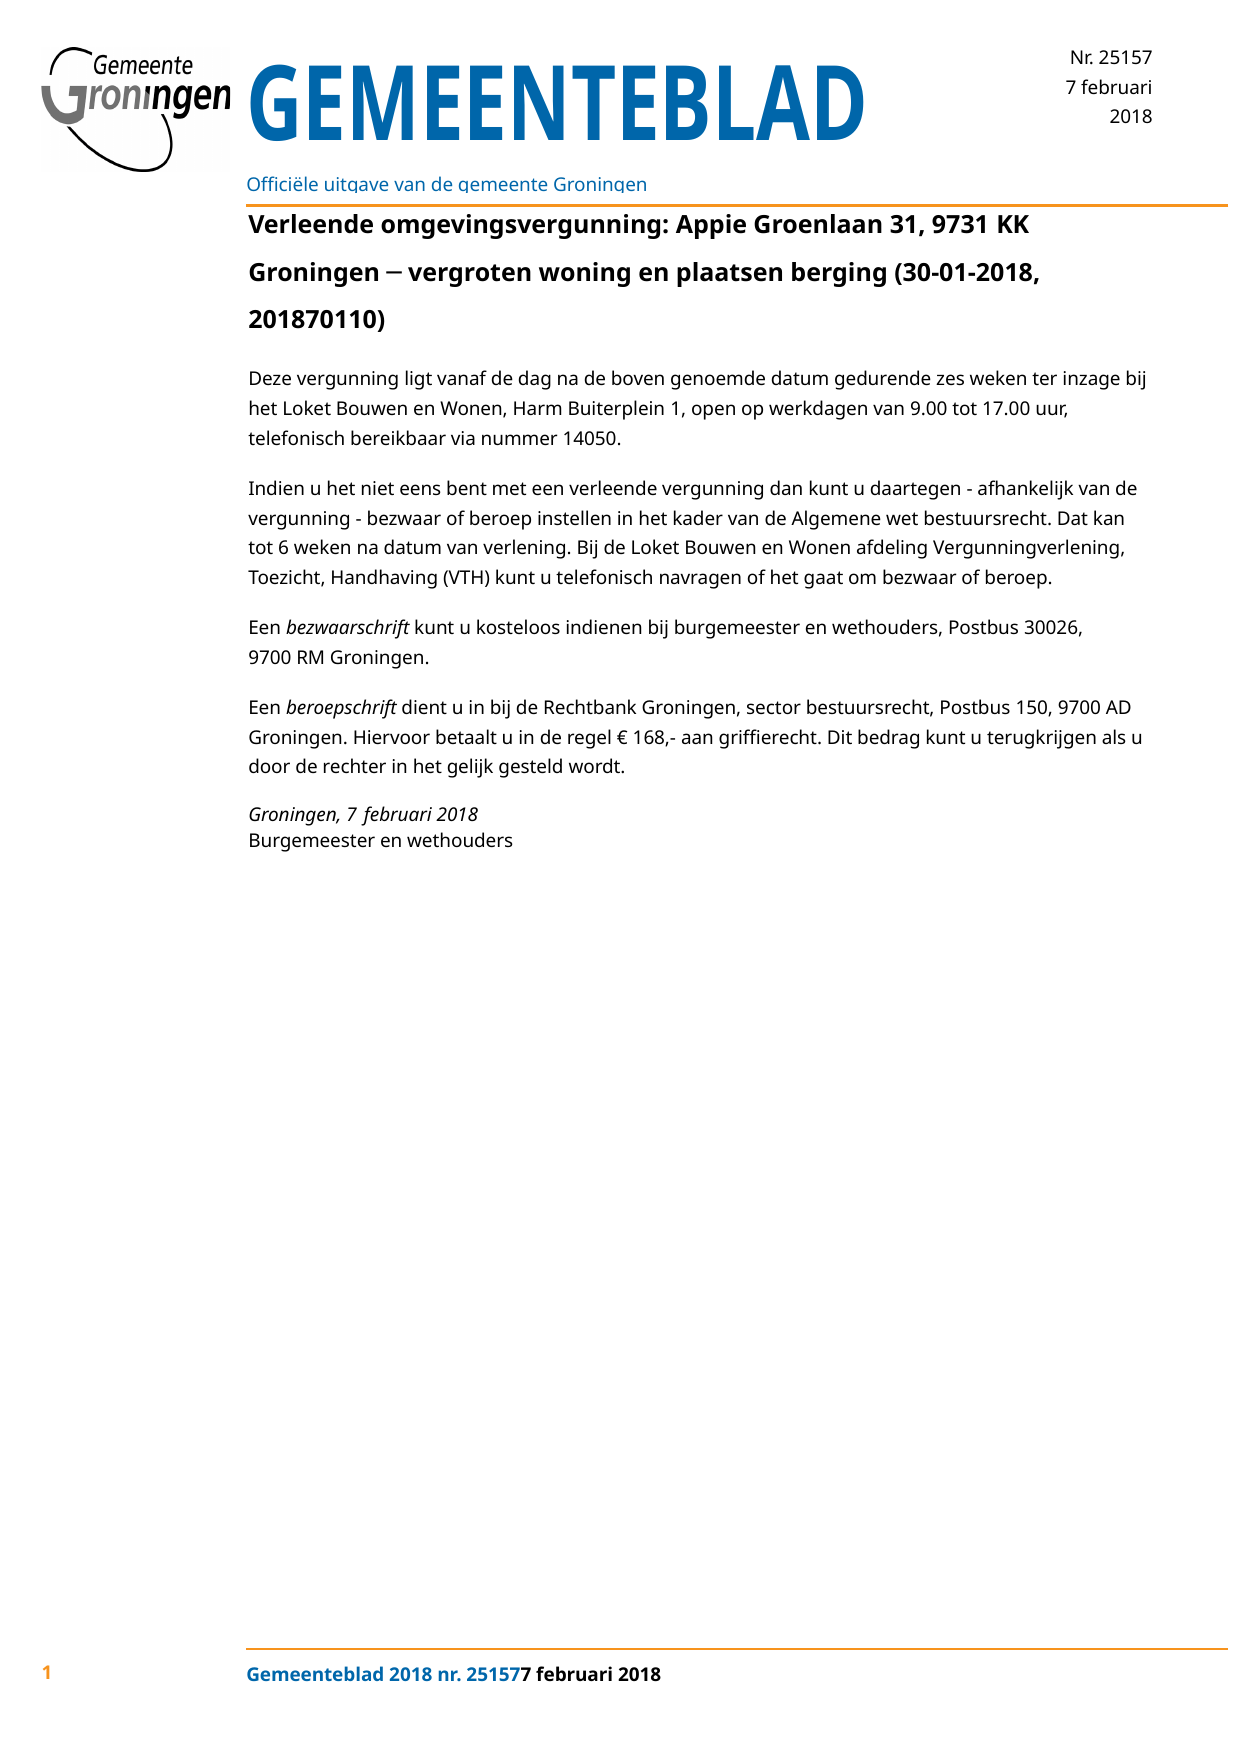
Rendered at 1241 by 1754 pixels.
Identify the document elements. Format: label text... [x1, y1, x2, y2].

text Een beroepschrift dient u in bij de Rechtbank Groningen, sector bestuursrecht, Postbus 150, 9700 AD Groningen. Hiervoor betaalt u in de regel € 168,- aan griffierecht. Dit bedrag kunt u terugkrijgen als u door de rechter in het gelijk gesteld wordt. [248, 694, 1152, 779]
text Groningen, 7 februari 2018 [248, 801, 1152, 827]
picture [41, 47, 231, 172]
text Burgemeester en wethouders [248, 827, 1152, 853]
text Verleende omgevingsvergunning: Appie Groenlaan 31, 9731 KK Groningen ─ vergroten woning en plaatsen berging (30-01-2018, 201870110) [248, 207, 1152, 336]
text Een bezwaarschrift kunt u kosteloos indienen bij burgemeester en wethouders, Postbus 30026, 9700 RM Groningen. [248, 614, 1152, 669]
text Deze vergunning ligt vanaf de dag na de boven genoemde datum gedurende zes weken ter inzage bij het Loket Bouwen en Wonen, Harm Buiterplein 1, open op werkdagen van 9.00 tot 17.00 uur, telefonisch bereikbaar via nummer 14050. [248, 366, 1152, 450]
text Indien u het niet eens bent met een verleende vergunning dan kunt u daartegen - afhankelijk van de vergunning - bezwaar of beroep instellen in het kader van de Algemene wet bestuursrecht. Dat kan tot 6 weken na datum van verlening. Bij de Loket Bouwen en Wonen afdeling Vergunningverlening, Toezicht, Handhaving (VTH) kunt u telefonisch navragen of het gaat om bezwaar of beroep. [248, 475, 1152, 589]
